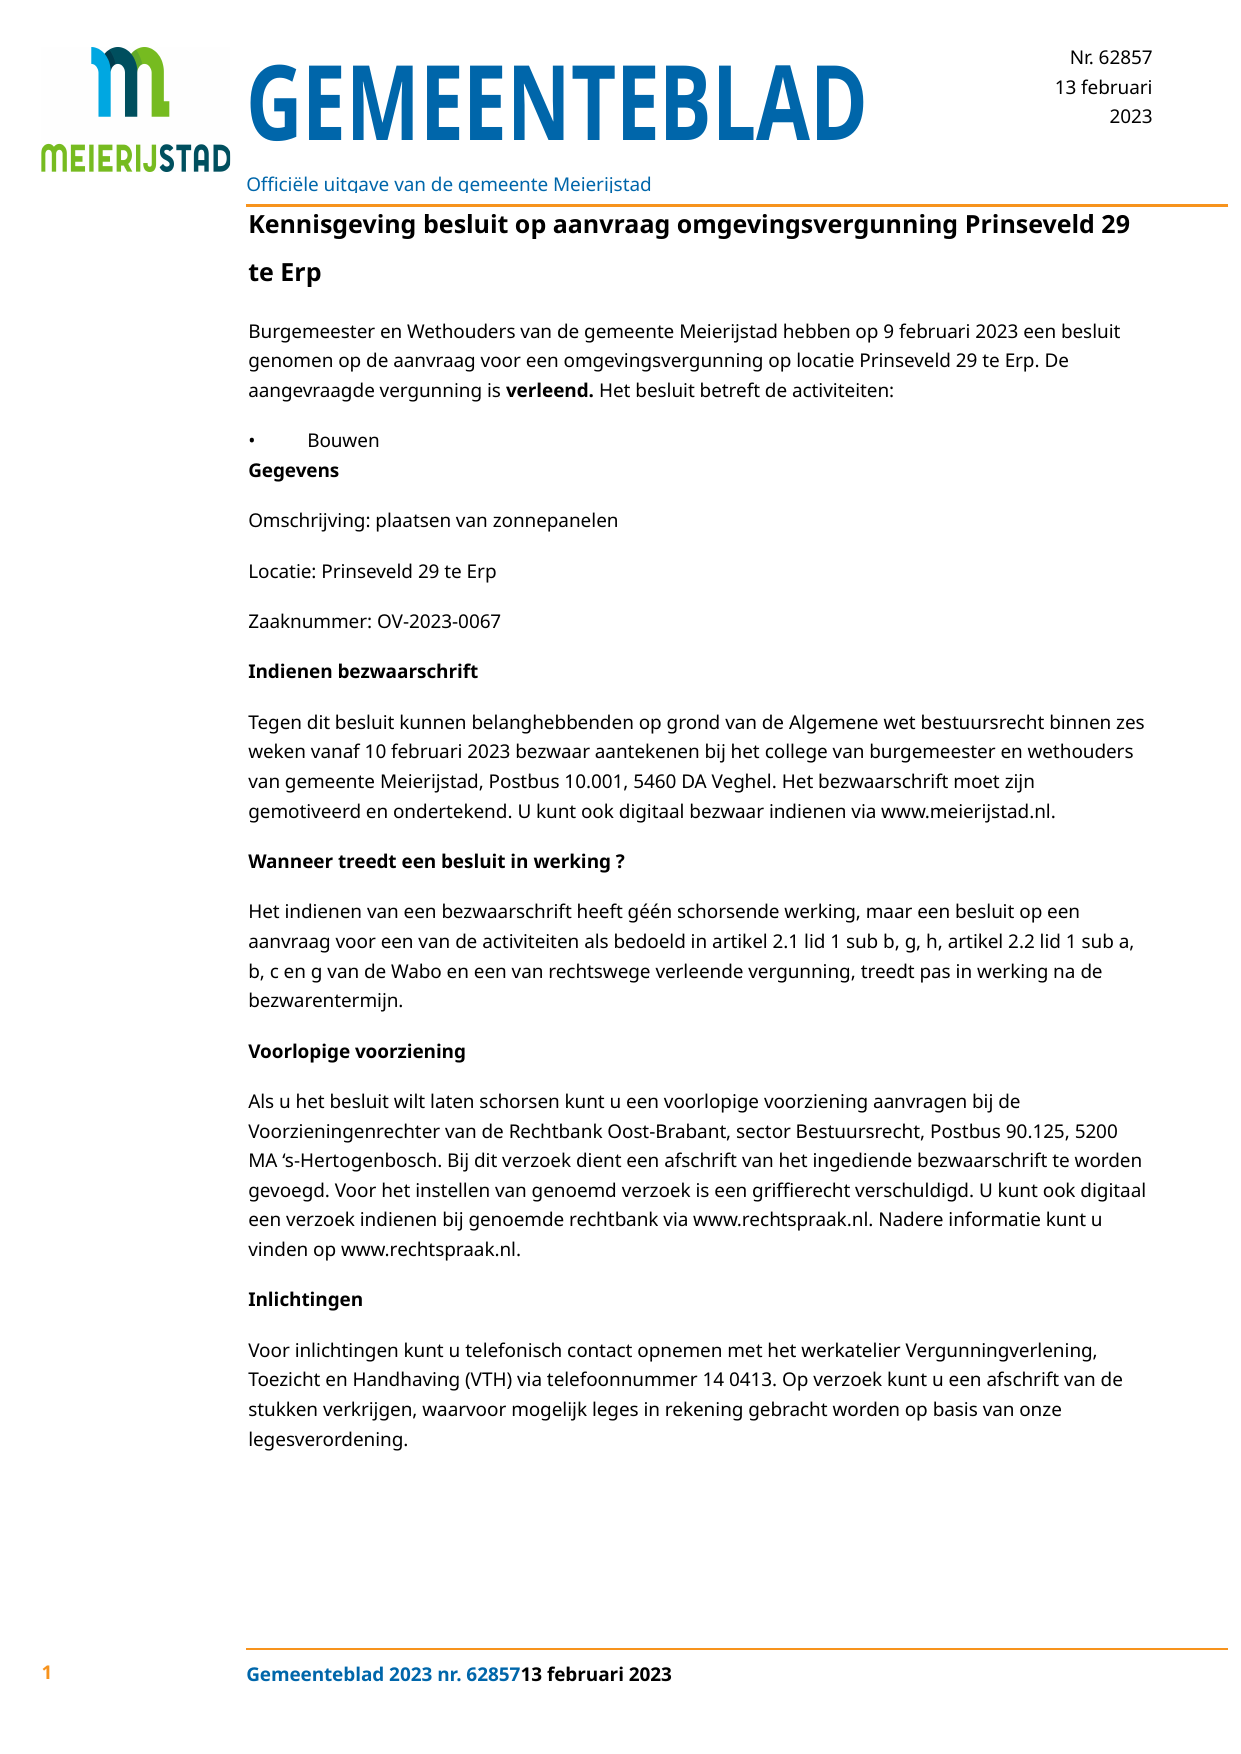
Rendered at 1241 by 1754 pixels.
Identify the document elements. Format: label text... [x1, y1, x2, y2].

text Omschrijving: plaatsen van zonnepanelen [248, 507, 1152, 533]
list Bouwen [248, 427, 1152, 453]
text Indienen bezwaarschrift [248, 659, 1152, 684]
text Tegen dit besluit kunnen belanghebbenden op grond van de Algemene wet bestuursrecht binnen zes weken vanaf 10 februari 2023 bezwaar aantekenen bij het college van burgemeester en wethouders van gemeente Meierijstad, Postbus 10.001, 5460 DA Veghel. Het bezwaarschrift moet zijn gemotiveerd en ondertekend. U kunt ook digitaal bezwaar indienen via www.meierijstad.nl. [248, 709, 1152, 824]
text Het indienen van een bezwaarschrift heeft géén schorsende werking, maar een besluit op een aanvraag voor een van de activiteiten als bedoeld in artikel 2.1 lid 1 sub b, g, h, artikel 2.2 lid 1 sub a, b, c en g van de Wabo en een van rechtswege verleende vergunning, treedt pas in werking na de bezwarentermijn. [248, 899, 1152, 1013]
text Inlichtingen [248, 1287, 1152, 1312]
text Wanneer treedt een besluit in werking ? [248, 848, 1152, 874]
text Voorlopige voorziening [248, 1038, 1152, 1064]
text Kennisgeving besluit op aanvraag omgevingsvergunning Prinseveld 29 te Erp [248, 207, 1152, 288]
text Locatie: Prinseveld 29 te Erp [248, 558, 1152, 584]
picture [41, 47, 231, 172]
text Gegevens [248, 457, 1152, 483]
text Voor inlichtingen kunt u telefonisch contact opnemen met het werkatelier Vergunningverlening, Toezicht en Handhaving (VTH) via telefoonnummer 14 0413. Op verzoek kunt u een afschrift van de stukken verkrijgen, waarvoor mogelijk leges in rekening gebracht worden op basis van onze legesverordening. [248, 1337, 1152, 1452]
text Zaaknummer: OV-2023-0067 [248, 608, 1152, 634]
text Burgemeester en Wethouders van de gemeente Meierijstad hebben op 9 februari 2023 een besluit genomen op de aanvraag voor een omgevingsvergunning op locatie Prinseveld 29 te Erp. De aangevraagde vergunning is verleend. Het besluit betreft de activiteiten: [248, 318, 1152, 403]
text Als u het besluit wilt laten schorsen kunt u een voorlopige voorziening aanvragen bij de Voorzieningenrechter van de Rechtbank Oost-Brabant, sector Bestuursrecht, Postbus 90.125, 5200 MA ‘s-Hertogenbosch. Bij dit verzoek dient een afschrift van het ingediende bezwaarschrift te worden gevoegd. Voor het instellen van genoemd verzoek is een griffierecht verschuldigd. U kunt ook digitaal een verzoek indienen bij genoemde rechtbank via www.rechtspraak.nl. Nadere informatie kunt u vinden op www.rechtspraak.nl. [248, 1088, 1152, 1262]
